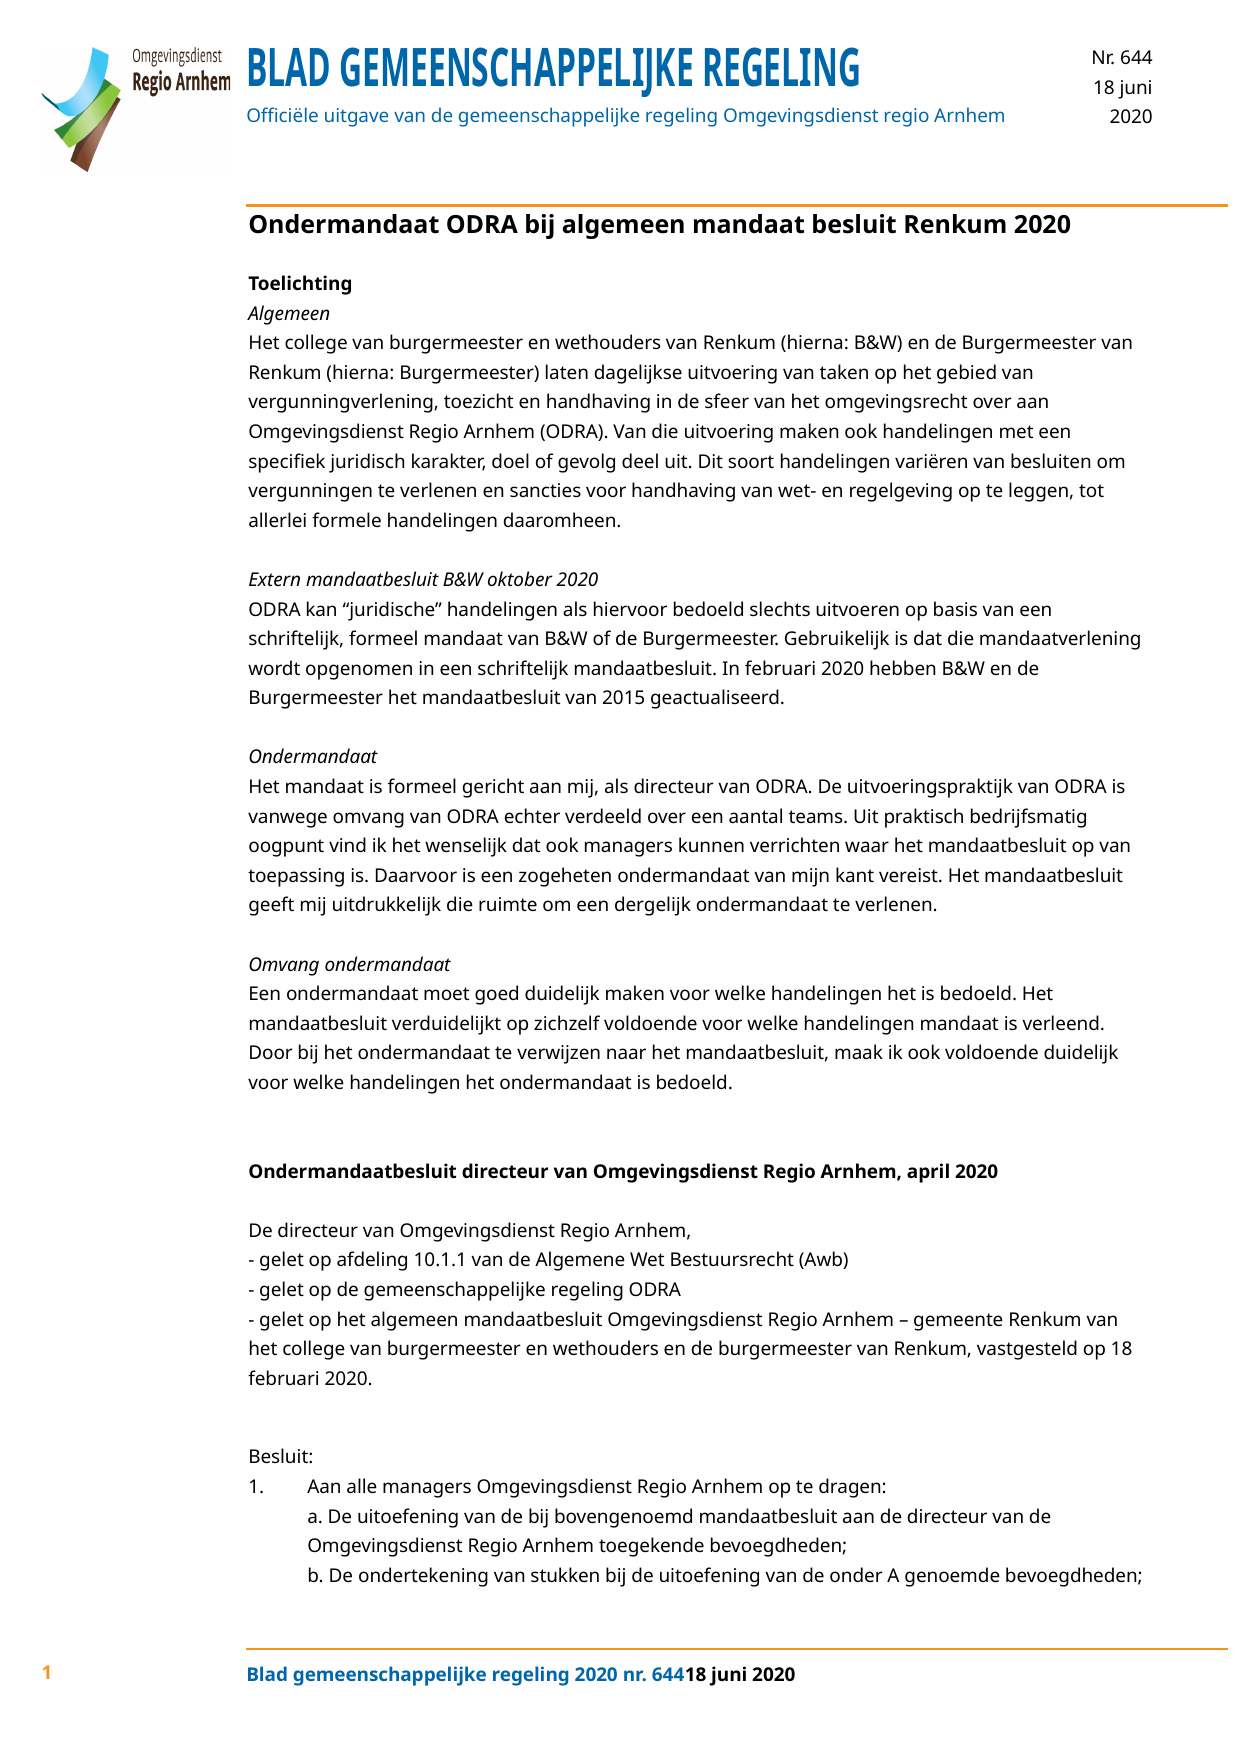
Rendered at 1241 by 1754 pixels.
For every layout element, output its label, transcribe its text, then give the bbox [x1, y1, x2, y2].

text Ondermandaat [248, 744, 1152, 769]
list a. De uitoefening van de bij bovengenoemd mandaatbesluit aan de directeur van de Omgevingsdienst Regio Arnhem toegekende bevoegdheden; [248, 1503, 1152, 1558]
list Aan alle managers Omgevingsdienst Regio Arnhem op te dragen: [248, 1473, 1152, 1499]
list b. De ondertekening van stukken bij de uitoefening van de onder A genoemde bevoegdheden; [248, 1562, 1152, 1588]
picture [41, 47, 231, 172]
text ODRA kan “juridische” handelingen als hiervoor bedoeld slechts uitvoeren op basis van een schriftelijk, formeel mandaat van B&W of de Burgermeester. Gebruikelijk is dat die mandaatverlening wordt opgenomen in een schriftelijk mandaatbesluit. In februari 2020 hebben B&W en de Burgermeester het mandaatbesluit van 2015 geactualiseerd. [248, 596, 1152, 710]
text Algemeen [248, 300, 1152, 326]
text Ondermandaat ODRA bij algemeen mandaat besluit Renkum 2020 [248, 207, 1152, 241]
text Het mandaat is formeel gericht aan mij, als directeur van ODRA. De uitvoeringspraktijk van ODRA is vanwege omvang van ODRA echter verdeeld over een aantal teams. Uit praktisch bedrijfsmatig oogpunt vind ik het wenselijk dat ook managers kunnen verrichten waar het mandaatbesluit op van toepassing is. Daarvoor is een zogeheten ondermandaat van mijn kant vereist. Het mandaatbesluit geeft mij uitdrukkelijk die ruimte om een dergelijk ondermandaat te verlenen. [248, 773, 1152, 917]
text Omvang ondermandaat [248, 951, 1152, 976]
text - gelet op het algemeen mandaatbesluit Omgevingsdienst Regio Arnhem – gemeente Renkum van het college van burgermeester en wethouders en de burgermeester van Renkum, vastgesteld op 18 februari 2020. [248, 1306, 1152, 1391]
text Het college van burgermeester en wethouders van Renkum (hierna: B&W) en de Burgermeester van Renkum (hierna: Burgermeester) laten dagelijkse uitvoering van taken op het gebied van vergunningverlening, toezicht en handhaving in de sfeer van het omgevingsrecht over aan Omgevingsdienst Regio Arnhem (ODRA). Van die uitvoering maken ook handelingen met een specifiek juridisch karakter, doel of gevolg deel uit. Dit soort handelingen variëren van besluiten om vergunningen te verlenen en sancties voor handhaving van wet- en regelgeving op te leggen, tot allerlei formele handelingen daaromheen. [248, 329, 1152, 533]
text Besluit: [248, 1444, 1152, 1469]
text - gelet op afdeling 10.1.1 van de Algemene Wet Bestuursrecht (Awb) [248, 1247, 1152, 1272]
text Toelichting [248, 270, 1152, 296]
text Ondermandaatbesluit directeur van Omgevingsdienst Regio Arnhem, april 2020 [248, 1158, 1152, 1183]
text - gelet op de gemeenschappelijke regeling ODRA [248, 1276, 1152, 1302]
text De directeur van Omgevingsdienst Regio Arnhem, [248, 1217, 1152, 1243]
text Een ondermandaat moet goed duidelijk maken voor welke handelingen het is bedoeld. Het mandaatbesluit verduidelijkt op zichzelf voldoende voor welke handelingen mandaat is verleend. Door bij het ondermandaat te verwijzen naar het mandaatbesluit, maak ik ook voldoende duidelijk voor welke handelingen het ondermandaat is bedoeld. [248, 980, 1152, 1095]
text Extern mandaatbesluit B&W oktober 2020 [248, 566, 1152, 592]
